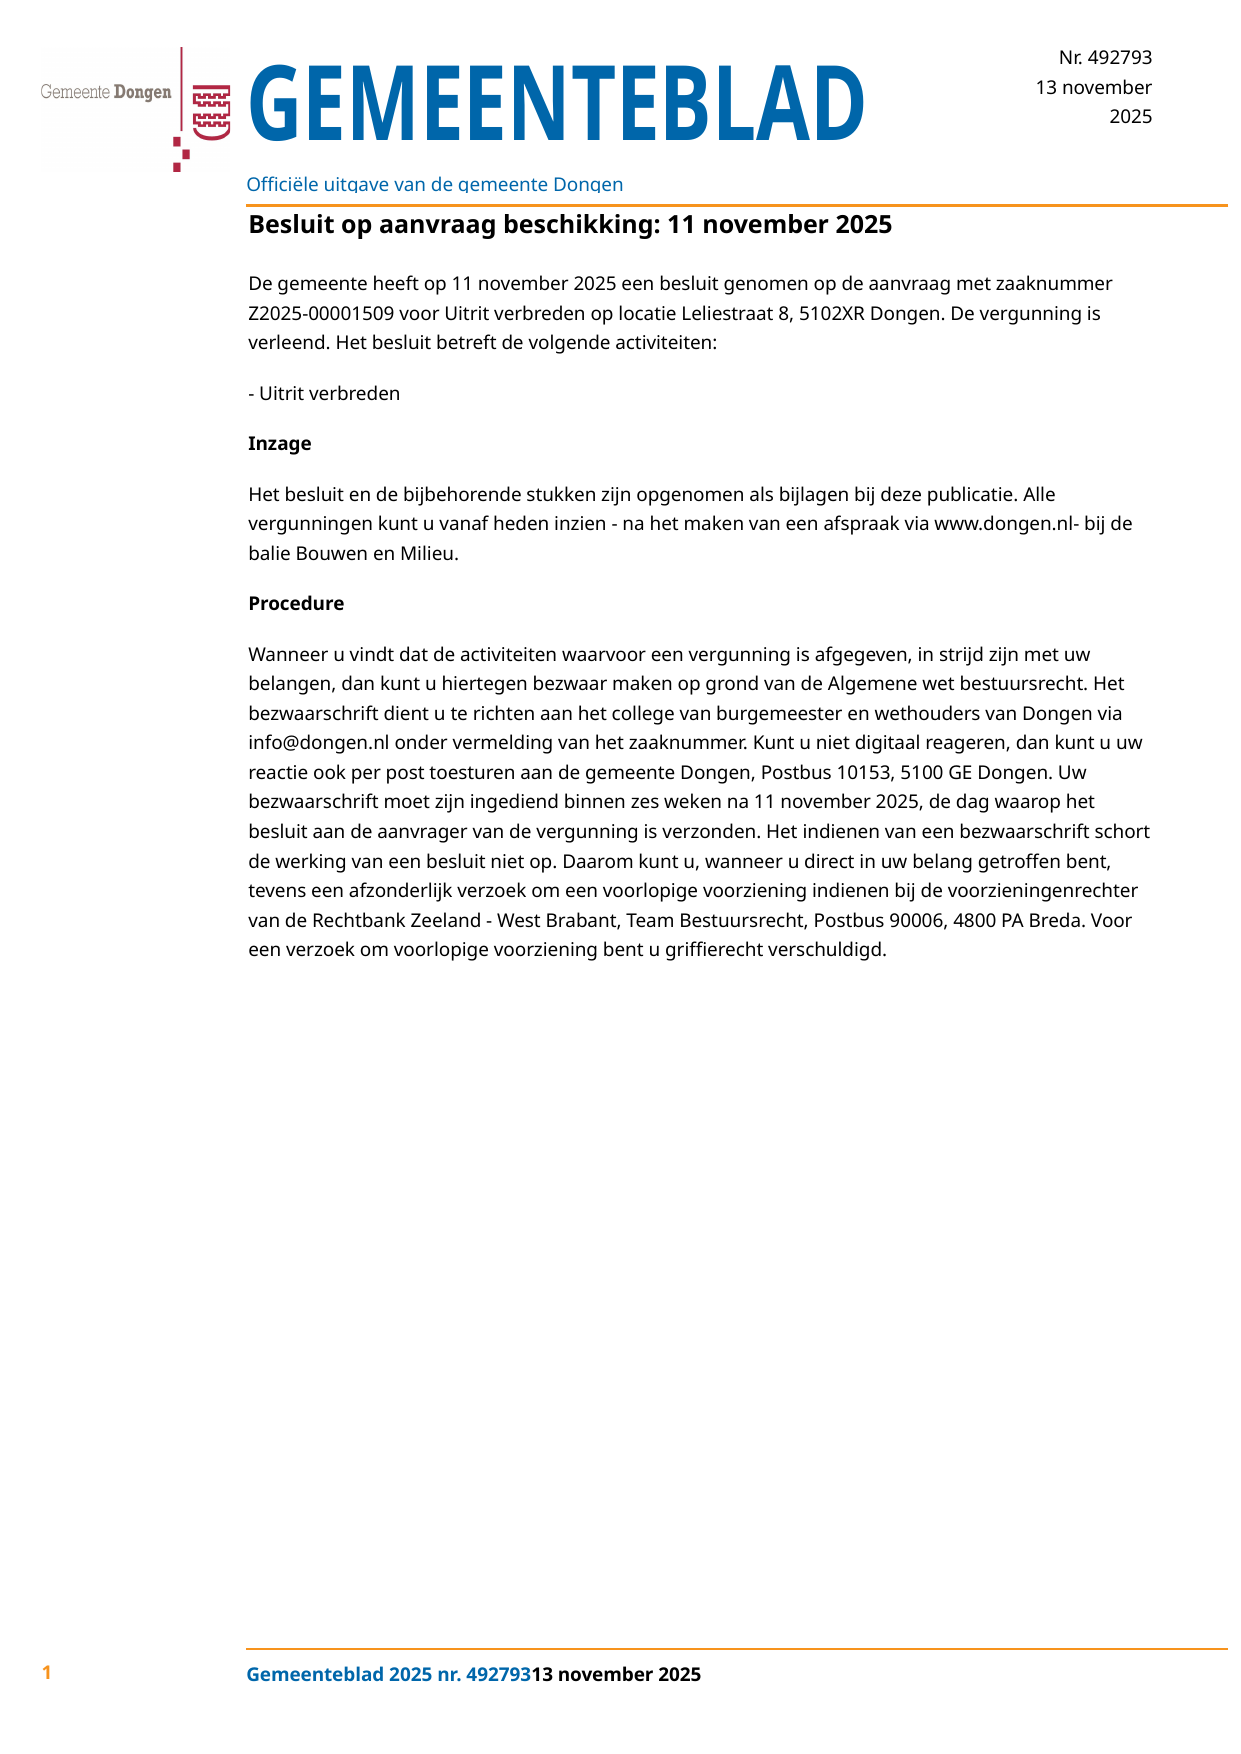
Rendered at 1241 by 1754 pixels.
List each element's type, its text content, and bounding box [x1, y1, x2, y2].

text Procedure [248, 590, 1152, 616]
picture [41, 47, 231, 172]
text De gemeente heeft op 11 november 2025 een besluit genomen op de aanvraag met zaaknummer Z2025-00001509 voor Uitrit verbreden op locatie Leliestraat 8, 5102XR Dongen. De vergunning is verleend. Het besluit betreft de volgende activiteiten: [248, 270, 1152, 355]
text Wanneer u vindt dat de activiteiten waarvoor een vergunning is afgegeven, in strijd zijn met uw belangen, dan kunt u hiertegen bezwaar maken op grond van de Algemene wet bestuursrecht. Het bezwaarschrift dient u te richten aan het college van burgemeester en wethouders van Dongen via info@dongen.nl onder vermelding van het zaaknummer. Kunt u niet digitaal reageren, dan kunt u uw reactie ook per post toesturen aan de gemeente Dongen, Postbus 10153, 5100 GE Dongen. Uw bezwaarschrift moet zijn ingediend binnen zes weken na 11 november 2025, de dag waarop het besluit aan de aanvrager van de vergunning is verzonden. Het indienen van een bezwaarschrift schort de werking van een besluit niet op. Daarom kunt u, wanneer u direct in uw belang getroffen bent, tevens een afzonderlijk verzoek om een voorlopige voorziening indienen bij de voorzieningenrechter van de Rechtbank Zeeland - West Brabant, Team Bestuursrecht, Postbus 90006, 4800 PA Breda. Voor een verzoek om voorlopige voorziening bent u griffierecht verschuldigd. [248, 641, 1152, 962]
text Het besluit en de bijbehorende stukken zijn opgenomen als bijlagen bij deze publicatie. Alle vergunningen kunt u vanaf heden inzien - na het maken van een afspraak via www.dongen.nl- bij de balie Bouwen en Milieu. [248, 481, 1152, 566]
text Inzage [248, 430, 1152, 456]
text Besluit op aanvraag beschikking: 11 november 2025 [248, 207, 1152, 241]
text - Uitrit verbreden [248, 380, 1152, 406]
